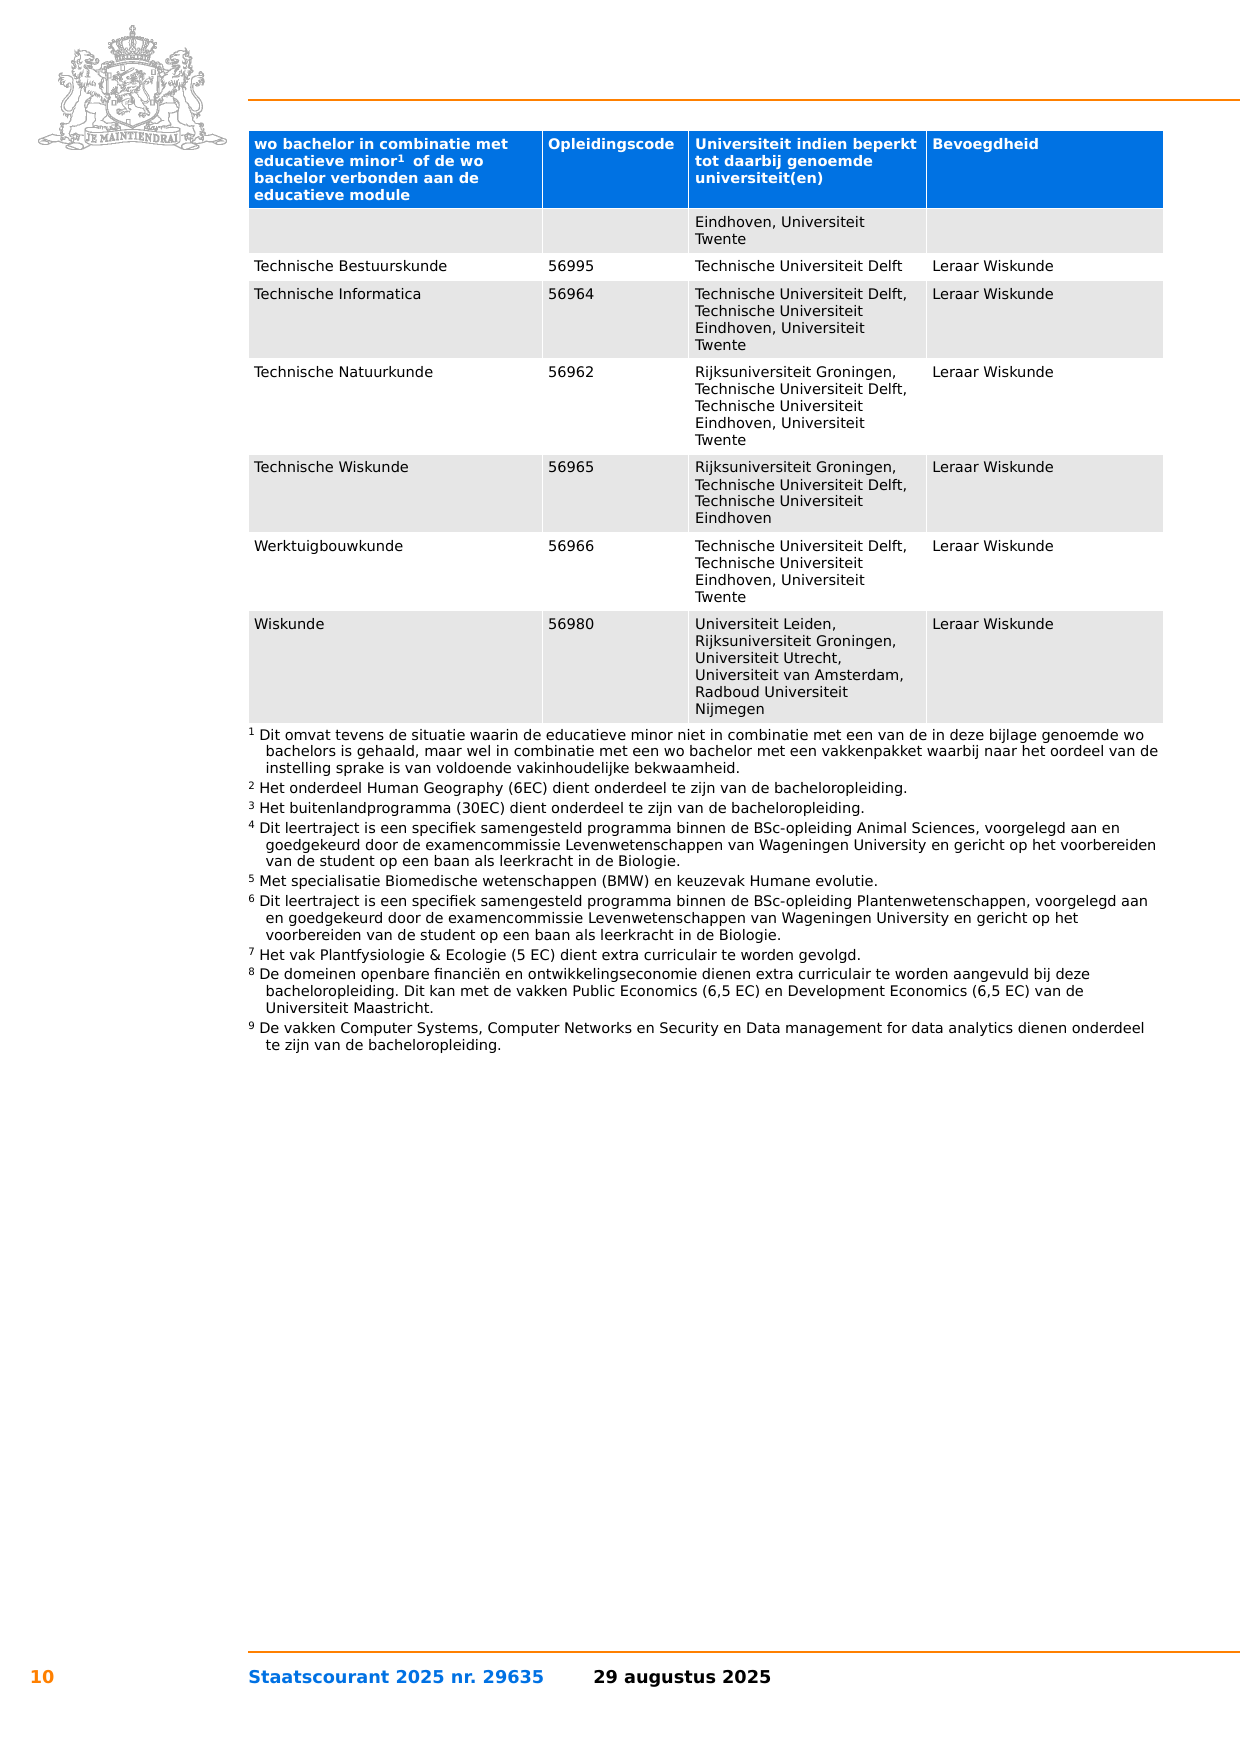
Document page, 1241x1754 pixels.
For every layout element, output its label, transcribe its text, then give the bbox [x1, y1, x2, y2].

table_cell 56964 [543, 281, 688, 358]
table_header wo bachelor in combinatie met educatieve minor1 of de wo bachelor verbonden aan de educatieve module [249, 131, 542, 208]
table_cell 56995 [543, 254, 688, 280]
table_cell Technische Wiskunde [249, 455, 542, 532]
table_cell 56980 [543, 611, 688, 723]
picture [38, 25, 227, 150]
table_cell Technische Universiteit Delft, Technische Universiteit Eindhoven, Universiteit Twente [689, 281, 926, 358]
table_cell Eindhoven, Universiteit Twente [689, 209, 926, 253]
table_cell Technische Universiteit Delft, Technische Universiteit Eindhoven, Universiteit Twente [689, 533, 926, 610]
table_header Universiteit indien beperkt tot daarbij genoemde universiteit(en) [689, 131, 926, 208]
table_cell Rijksuniversiteit Groningen, Technische Universiteit Delft, Technische Universiteit Eindhoven, Universiteit Twente [689, 359, 926, 454]
table_cell Universiteit Leiden, Rijksuniversiteit Groningen, Universiteit Utrecht, Universiteit van Amsterdam, Radboud Universiteit Nijmegen [689, 611, 926, 723]
table_cell Leraar Wiskunde [927, 455, 1163, 532]
table_cell Technische Universiteit Delft [689, 254, 926, 280]
table_cell [543, 209, 688, 253]
table_cell Technische Informatica [249, 281, 542, 358]
table_cell 56962 [543, 359, 688, 454]
table_cell 56966 [543, 533, 688, 610]
table_cell Leraar Wiskunde [927, 611, 1163, 723]
table_cell Rijksuniversiteit Groningen, Technische Universiteit Delft, Technische Universiteit Eindhoven [689, 455, 926, 532]
table_cell Werktuigbouwkunde [249, 533, 542, 610]
table_cell Leraar Wiskunde [927, 533, 1163, 610]
table_cell 1 Dit omvat tevens de situatie waarin de educatieve minor niet in combinatie met een van de in deze bijlage genoemde wo bachelors is gehaald, maar wel in combinatie met een wo bachelor met een vakkenpakket waarbij naar het oordeel van de instelling sprake is van voldoende vakinhoudelijke bekwaamheid. 2 Het onderdeel Human Geography (6EC) dient onderdeel te zijn van de bacheloropleiding. 3 Het buitenlandprogramma (30EC) dient onderdeel te zijn van de bacheloropleiding. 4 Dit leertraject is een specifiek samengesteld programma binnen de BSc-opleiding Animal Sciences, voorgelegd aan en goedgekeurd door de examencommissie Levenwetenschappen van Wageningen University en gericht op het voorbereiden van de student op een baan als leerkracht in de Biologie. 5 Met specialisatie Biomedische wetenschappen (BMW) en keuzevak Humane evolutie. 6 Dit leertraject is een specifiek samengesteld programma binnen de BSc-opleiding Plantenwetenschappen, voorgelegd aan en goedgekeurd door de examencommissie Levenwetenschappen van Wageningen University en gericht op het voorbereiden van de student op een baan als leerkracht in de Biologie. 7 Het vak Plantfysiologie & Ecologie (5 EC) dient extra curriculair te worden gevolgd. 8 De domeinen openbare financiën en ontwikkelingseconomie dienen extra curriculair te worden aangevuld bij deze bacheloropleiding. Dit kan met de vakken Public Economics (6,5 EC) en Development Economics (6,5 EC) van de Universiteit Maastricht. 9 De vakken Computer Systems, Computer Networks en Security en Data management for data analytics dienen onderdeel te zijn van de bacheloropleiding. [248, 724, 1163, 1054]
table_cell Wiskunde [249, 611, 542, 723]
table_cell Technische Natuurkunde [249, 359, 542, 454]
table_cell Leraar Wiskunde [927, 254, 1163, 280]
table_cell 56965 [543, 455, 688, 532]
table_cell [249, 209, 542, 253]
table_header Bevoegdheid [927, 131, 1163, 208]
table_cell Leraar Wiskunde [927, 359, 1163, 454]
table_header Opleidingscode [543, 131, 688, 208]
table_cell [927, 209, 1163, 253]
table_cell Leraar Wiskunde [927, 281, 1163, 358]
table_cell Technische Bestuurskunde [249, 254, 542, 280]
